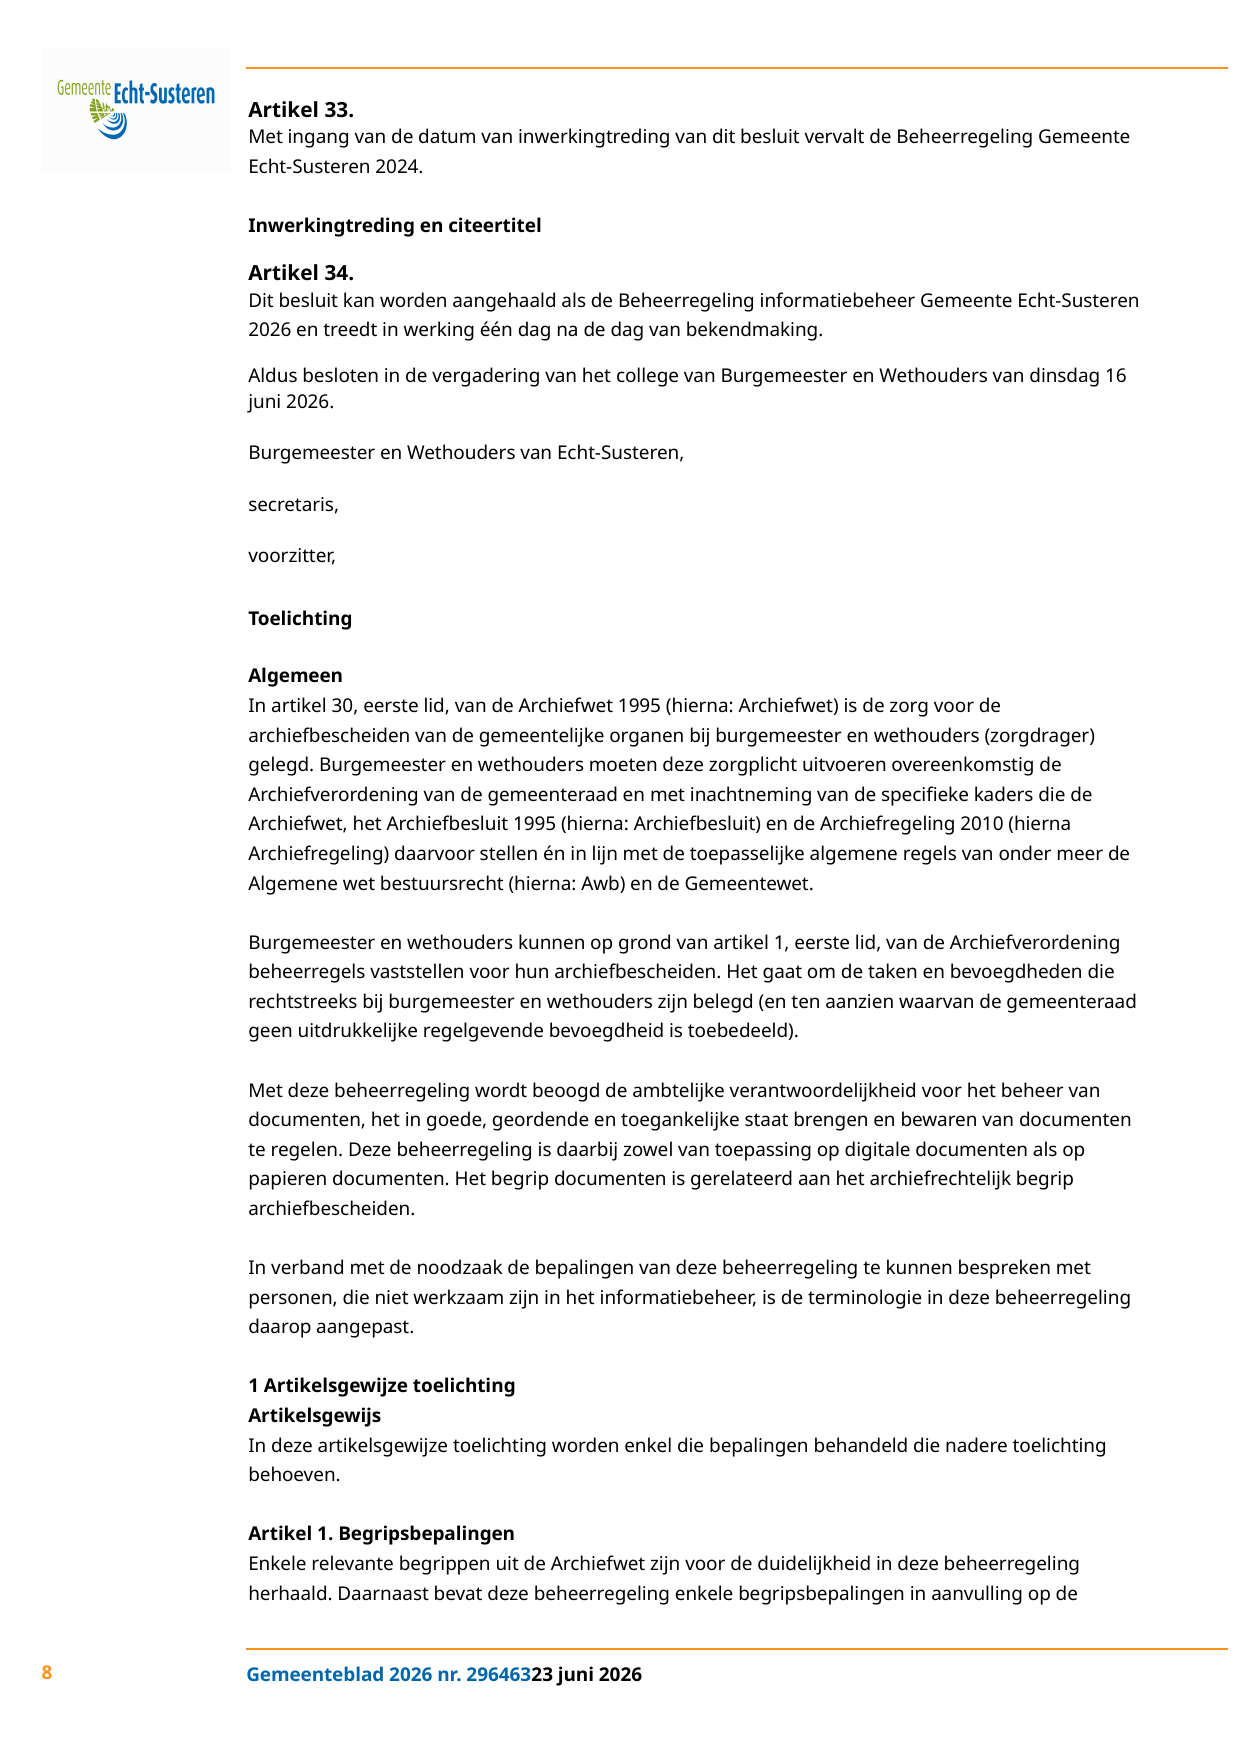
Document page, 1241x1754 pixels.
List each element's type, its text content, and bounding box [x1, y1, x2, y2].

text Toelichting [248, 594, 1152, 633]
text Artikel 33. [248, 95, 1152, 123]
text Burgemeester en wethouders kunnen op grond van artikel 1, eerste lid, van de Archiefverordening beheerregels vaststellen voor hun archiefbescheiden. Het gaat om de taken en bevoegdheden die rechtstreeks bij burgemeester en wethouders zijn belegd (en ten aanzien waarvan de gemeenteraad geen uitdrukkelijke regelgevende bevoegdheid is toebedeeld). [248, 929, 1152, 1043]
text Burgemeester en Wethouders van Echt-Susteren, [248, 439, 1152, 465]
text In artikel 30, eerste lid, van de Archiefwet 1995 (hierna: Archiefwet) is de zorg voor de archiefbescheiden van de gemeentelijke organen bij burgemeester en wethouders (zorgdrager) gelegd. Burgemeester en wethouders moeten deze zorgplicht uitvoeren overeenkomstig de Archiefverordening van de gemeenteraad en met inachtneming van de specifieke kaders die de Archiefwet, het Archiefbesluit 1995 (hierna: Archiefbesluit) en de Archiefregeling 2010 (hierna Archiefregeling) daarvoor stellen én in lijn met de toepasselijke algemene regels van onder meer de Algemene wet bestuursrecht (hierna: Awb) en de Gemeentewet. [248, 692, 1152, 895]
text In verband met de noodzaak de bepalingen van deze beheerregeling te kunnen bespreken met personen, die niet werkzaam zijn in het informatiebeheer, is de terminologie in deze beheerregeling daarop aangepast. [248, 1254, 1152, 1339]
text voorzitter, [248, 542, 1152, 568]
text Dit besluit kan worden aangehaald als de Beheerregeling informatiebeheer Gemeente Echt-Susteren 2026 en treedt in werking één dag na de dag van bekendmaking. [248, 287, 1152, 342]
text Enkele relevante begrippen uit de Archiefwet zijn voor de duidelijkheid in deze beheerregeling herhaald. Daarnaast bevat deze beheerregeling enkele begripsbepalingen in aanvulling op de [248, 1550, 1152, 1605]
text Aldus besloten in de vergadering van het college van Burgemeester en Wethouders van dinsdag 16 juni 2026. [248, 362, 1152, 414]
text Artikelsgewijs [248, 1402, 1152, 1428]
text In deze artikelsgewijze toelichting worden enkel die bepalingen behandeld die nadere toelichting behoeven. [248, 1432, 1152, 1487]
text 1 Artikelsgewijze toelichting [248, 1373, 1152, 1398]
picture [41, 47, 231, 172]
text Met ingang van de datum van inwerkingtreding van dit besluit vervalt de Beheerregeling Gemeente Echt-Susteren 2024. [248, 123, 1152, 178]
text Met deze beheerregeling wordt beoogd de ambtelijke verantwoordelijkheid voor het beheer van documenten, het in goede, geordende en toegankelijke staat brengen en bewaren van documenten te regelen. Deze beheerregeling is daarbij zowel van toepassing op digitale documenten als op papieren documenten. Het begrip documenten is gerelateerd aan het archiefrechtelijk begrip archiefbescheiden. [248, 1077, 1152, 1221]
text Artikel 1. Begripsbepalingen [248, 1521, 1152, 1546]
text Inwerkingtreding en citeertitel [248, 212, 1152, 238]
text Algemeen [248, 663, 1152, 688]
text secretaris, [248, 491, 1152, 517]
text Artikel 34. [248, 258, 1152, 287]
